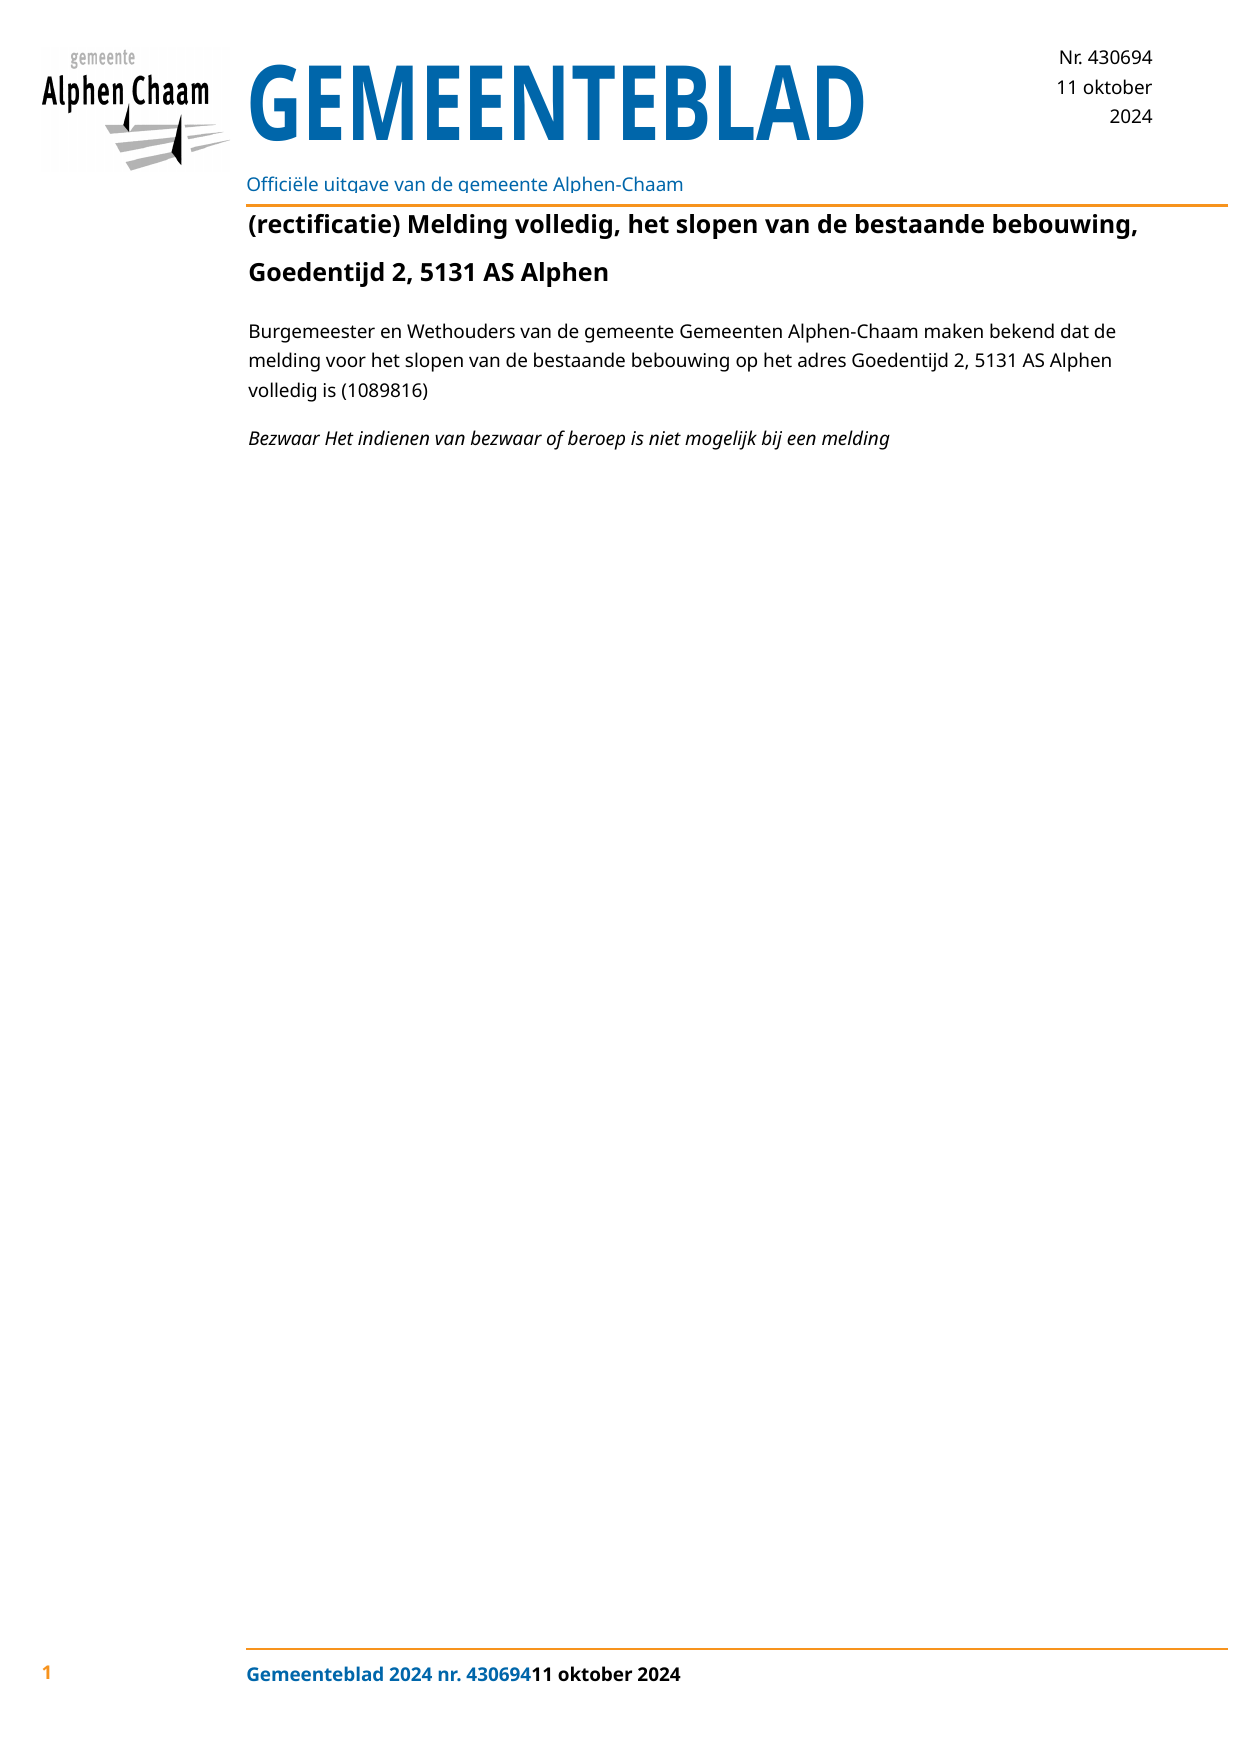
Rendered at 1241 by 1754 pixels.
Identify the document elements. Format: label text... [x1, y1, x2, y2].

text Bezwaar Het indienen van bezwaar of beroep is niet mogelijk bij een melding [248, 425, 1152, 451]
text (rectificatie) Melding volledig, het slopen van de bestaande bebouwing, Goedentijd 2, 5131 AS Alphen [248, 207, 1152, 288]
picture [41, 47, 231, 172]
text Burgemeester en Wethouders van de gemeente Gemeenten Alphen-Chaam maken bekend dat de melding voor het slopen van de bestaande bebouwing op het adres Goedentijd 2, 5131 AS Alphen volledig is (1089816) [248, 318, 1152, 403]
